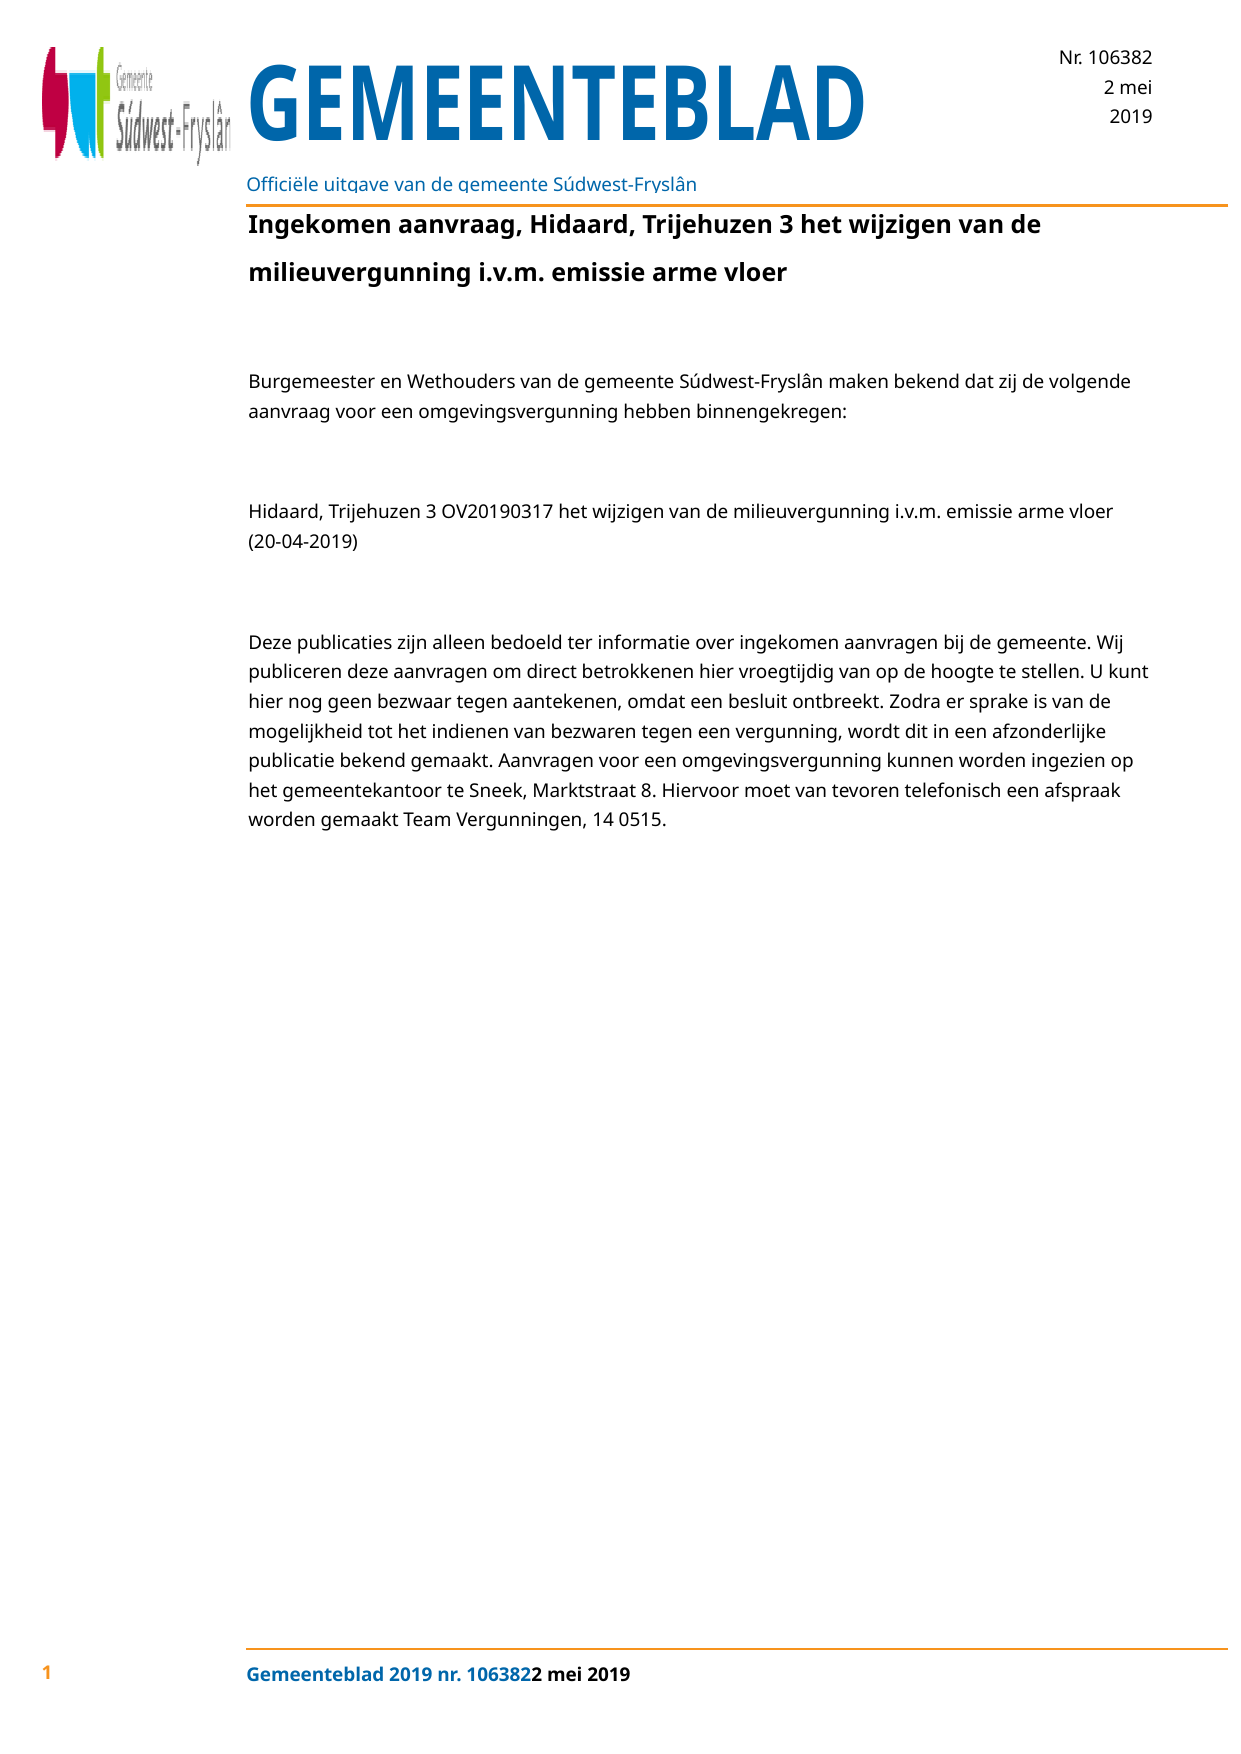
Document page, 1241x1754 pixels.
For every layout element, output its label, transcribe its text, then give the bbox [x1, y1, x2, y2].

text Burgemeester en Wethouders van de gemeente Súdwest-Fryslân maken bekend dat zij de volgende aanvraag voor een omgevingsvergunning hebben binnengekregen: [248, 368, 1152, 424]
text Deze publicaties zijn alleen bedoeld ter informatie over ingekomen aanvragen bij de gemeente. Wij publiceren deze aanvragen om direct betrokkenen hier vroegtijdig van op de hoogte te stellen. U kunt hier nog geen bezwaar tegen aantekenen, omdat een besluit ontbreekt. Zodra er sprake is van de mogelijkheid tot het indienen van bezwaren tegen een vergunning, wordt dit in een afzonderlijke publicatie bekend gemaakt. Aanvragen voor een omgevingsvergunning kunnen worden ingezien op het gemeentekantoor te Sneek, Marktstraat 8. Hiervoor moet van tevoren telefonisch een afspraak worden gemaakt Team Vergunningen, 14 0515. [248, 629, 1152, 832]
text Ingekomen aanvraag, Hidaard, Trijehuzen 3 het wijzigen van de milieuvergunning i.v.m. emissie arme vloer [248, 207, 1152, 288]
picture [41, 47, 231, 172]
text Hidaard, Trijehuzen 3 OV20190317 het wijzigen van de milieuvergunning i.v.m. emissie arme vloer (20-04-2019) [248, 499, 1152, 554]
